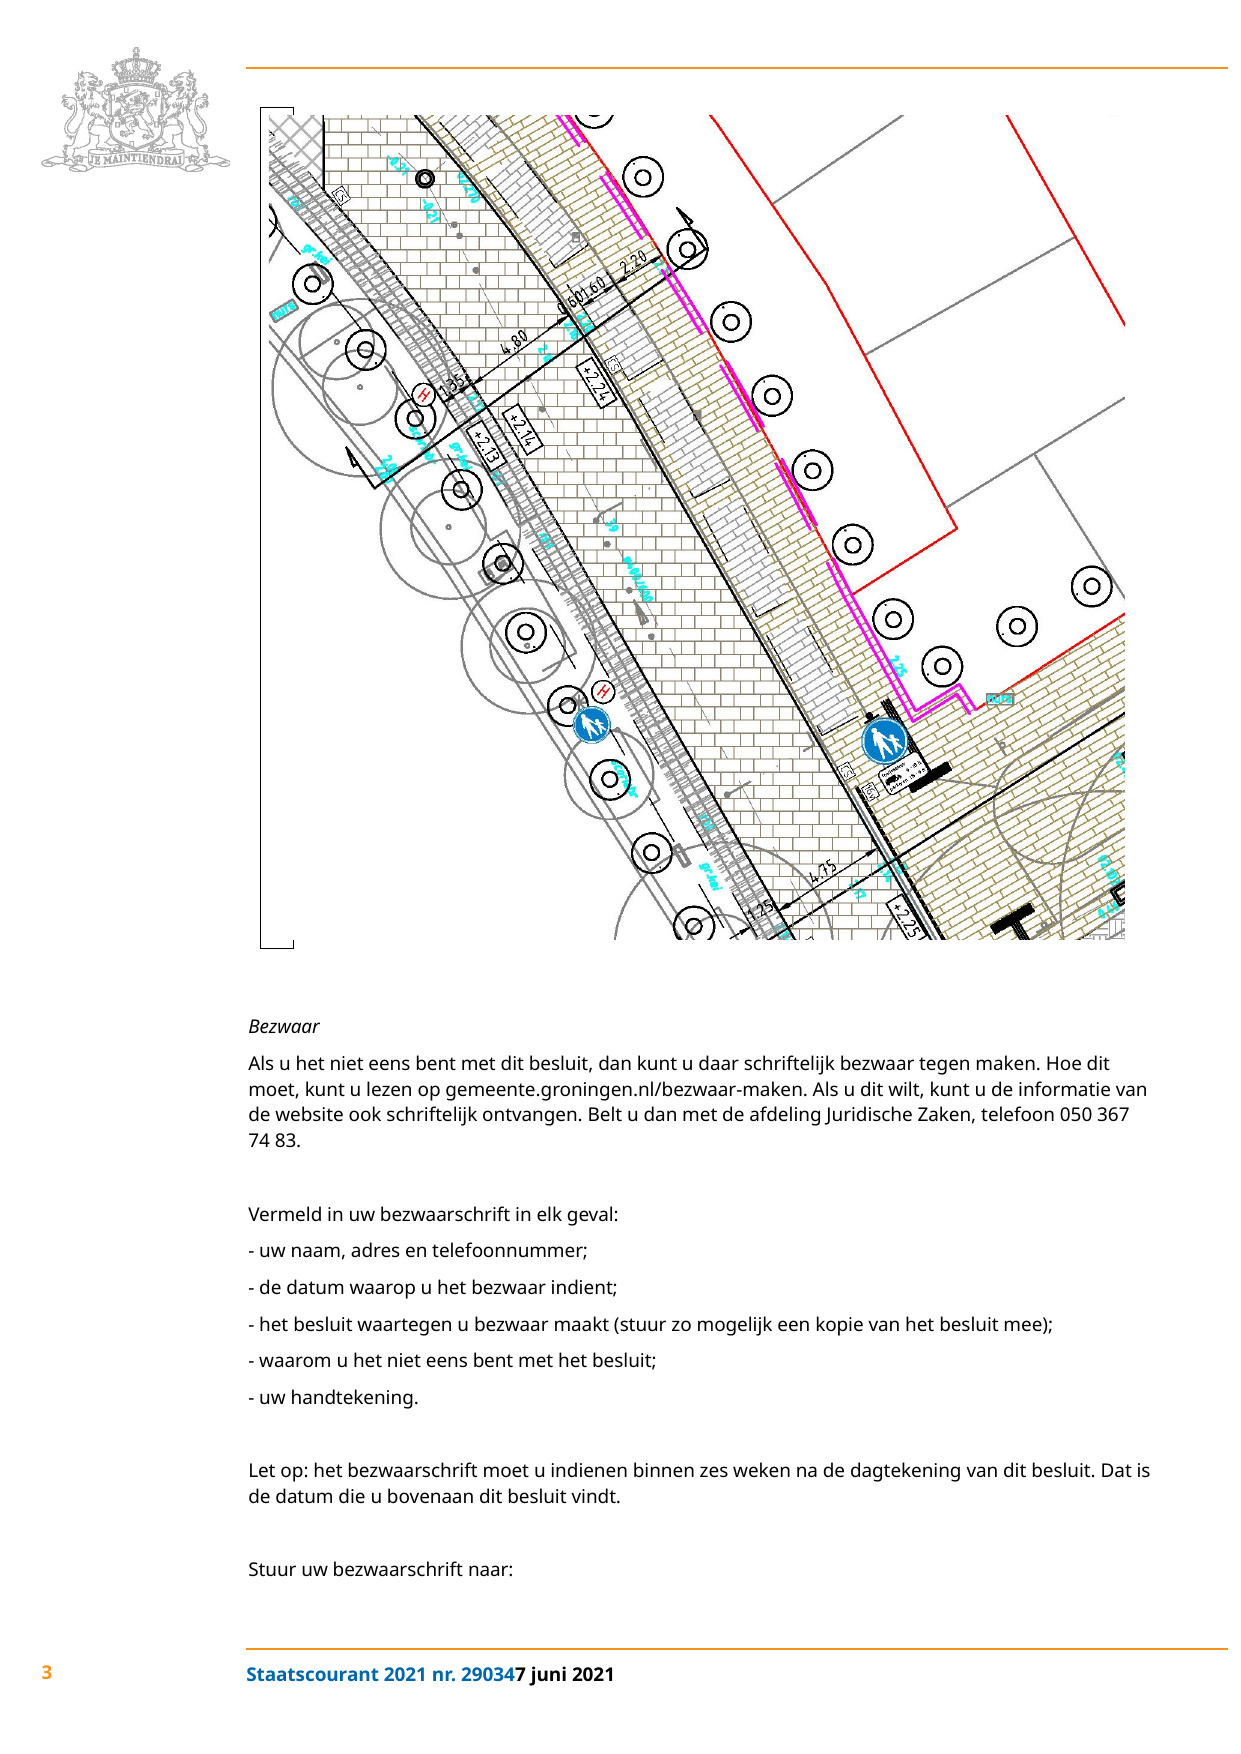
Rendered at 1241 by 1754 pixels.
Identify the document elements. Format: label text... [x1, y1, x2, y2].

text Als u het niet eens bent met dit besluit, dan kunt u daar schriftelijk bezwaar tegen maken. Hoe dit moet, kunt u lezen op gemeente.groningen.nl/bezwaar-maken. Als u dit wilt, kunt u de informatie van de website ook schriftelijk ontvangen. Belt u dan met de afdeling Juridische Zaken, telefoon 050 367 74 83. [248, 1050, 1152, 1153]
text - de datum waarop u het bezwaar indient; [248, 1274, 1152, 1300]
text - uw handtekening. [248, 1384, 1152, 1410]
picture [41, 47, 231, 172]
text Stuur uw bezwaarschrift naar: [248, 1556, 1152, 1582]
text - waarom u het niet eens bent met het besluit; [248, 1347, 1152, 1373]
text Let op: het bezwaarschrift moet u indienen binnen zes weken na de dagtekening van dit besluit. Dat is de datum die u bovenaan dit besluit vindt. [248, 1457, 1152, 1509]
text - het besluit waartegen u bezwaar maakt (stuur zo mogelijk een kopie van het besluit mee); [248, 1311, 1152, 1336]
text - uw naam, adres en telefoonnummer; [248, 1237, 1152, 1263]
text Vermeld in uw bezwaarschrift in elk geval: [248, 1201, 1152, 1226]
text Bezwaar [248, 1013, 1152, 1039]
picture [268, 115, 1125, 940]
